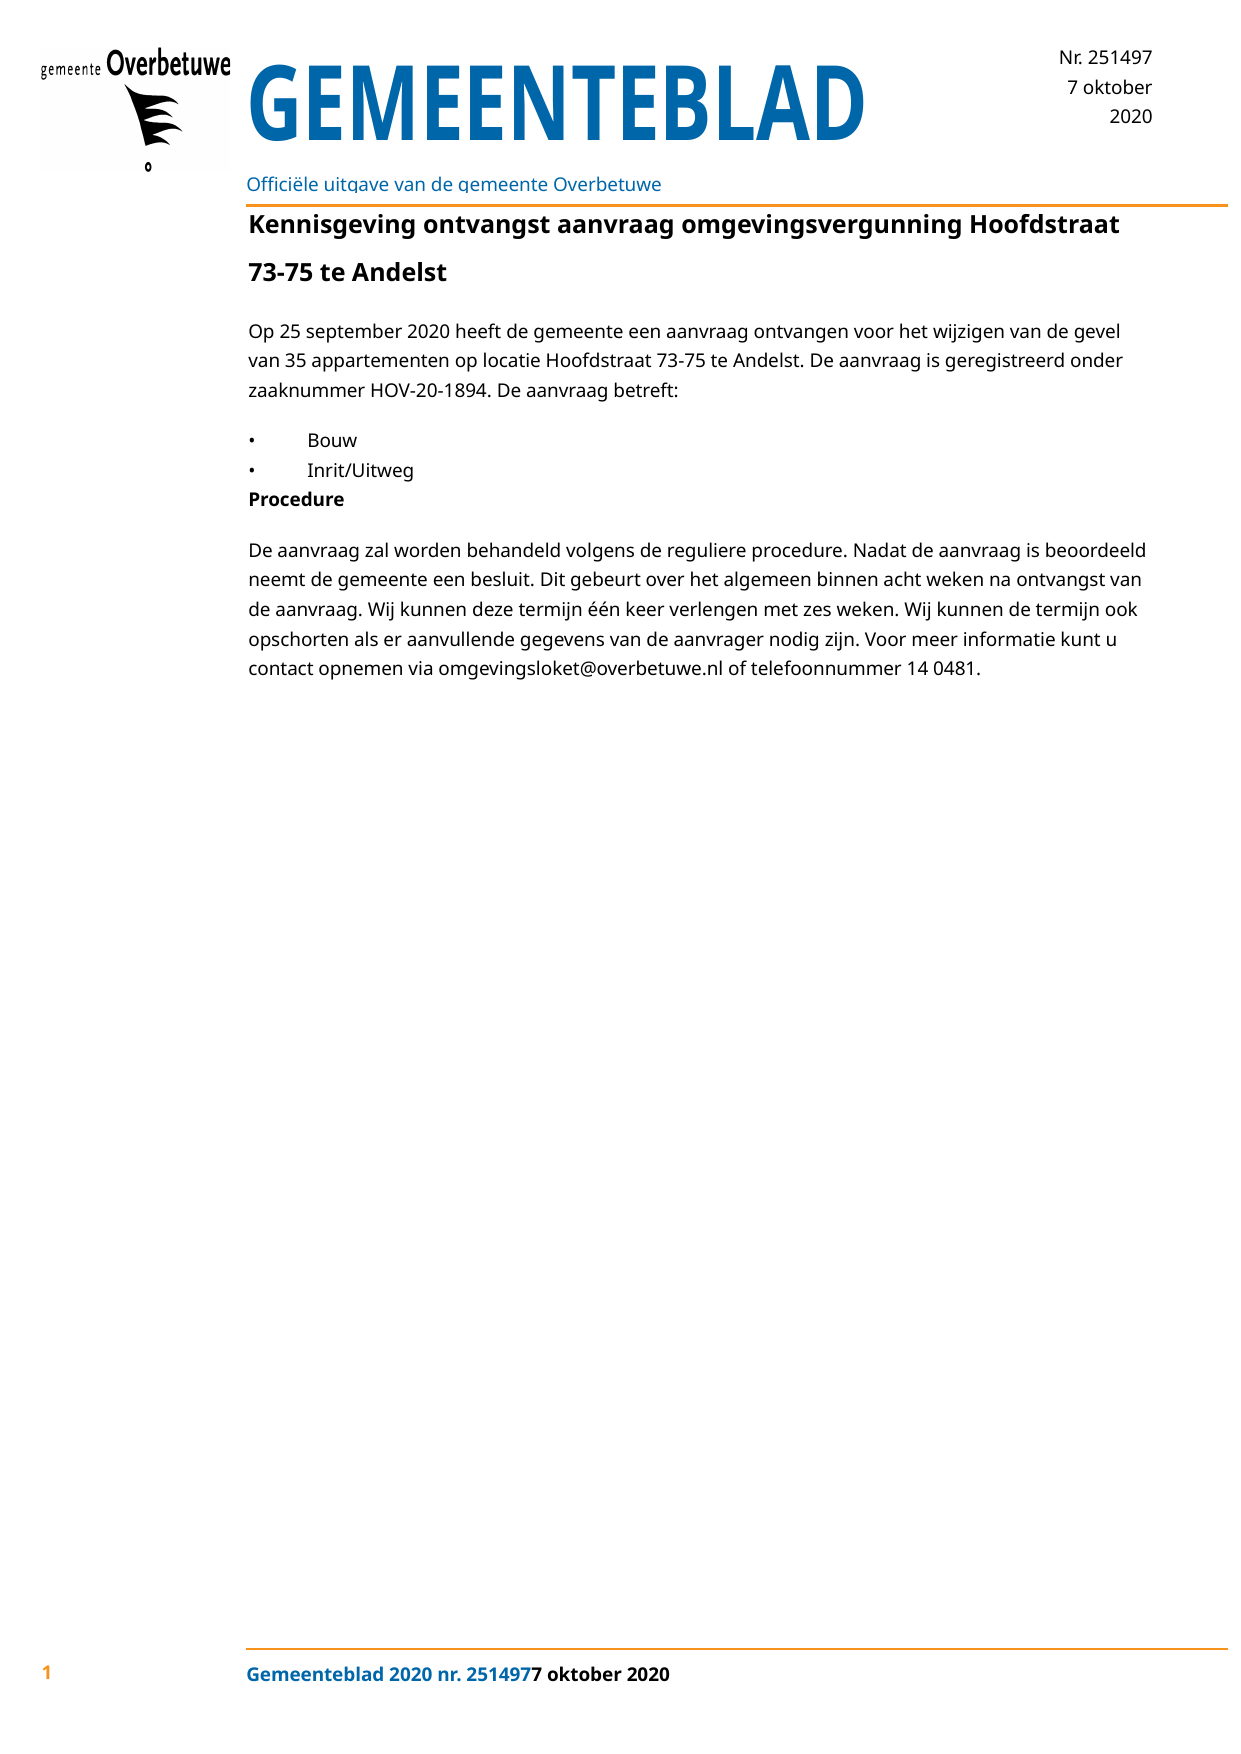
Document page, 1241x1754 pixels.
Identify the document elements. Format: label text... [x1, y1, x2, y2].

text De aanvraag zal worden behandeld volgens de reguliere procedure. Nadat de aanvraag is beoordeeld neemt de gemeente een besluit. Dit gebeurt over het algemeen binnen acht weken na ontvangst van de aanvraag. Wij kunnen deze termijn één keer verlengen met zes weken. Wij kunnen de termijn ook opschorten als er aanvullende gegevens van de aanvrager nodig zijn. Voor meer informatie kunt u contact opnemen via omgevingsloket@overbetuwe.nl of telefoonnummer 14 0481. [248, 537, 1152, 681]
list Inrit/Uitweg [248, 457, 1152, 483]
list Bouw [248, 427, 1152, 453]
picture [41, 47, 231, 172]
text Procedure [248, 487, 1152, 512]
text Op 25 september 2020 heeft de gemeente een aanvraag ontvangen voor het wijzigen van de gevel van 35 appartementen op locatie Hoofdstraat 73-75 te Andelst. De aanvraag is geregistreerd onder zaaknummer HOV-20-1894. De aanvraag betreft: [248, 318, 1152, 403]
text Kennisgeving ontvangst aanvraag omgevingsvergunning Hoofdstraat 73-75 te Andelst [248, 207, 1152, 288]
